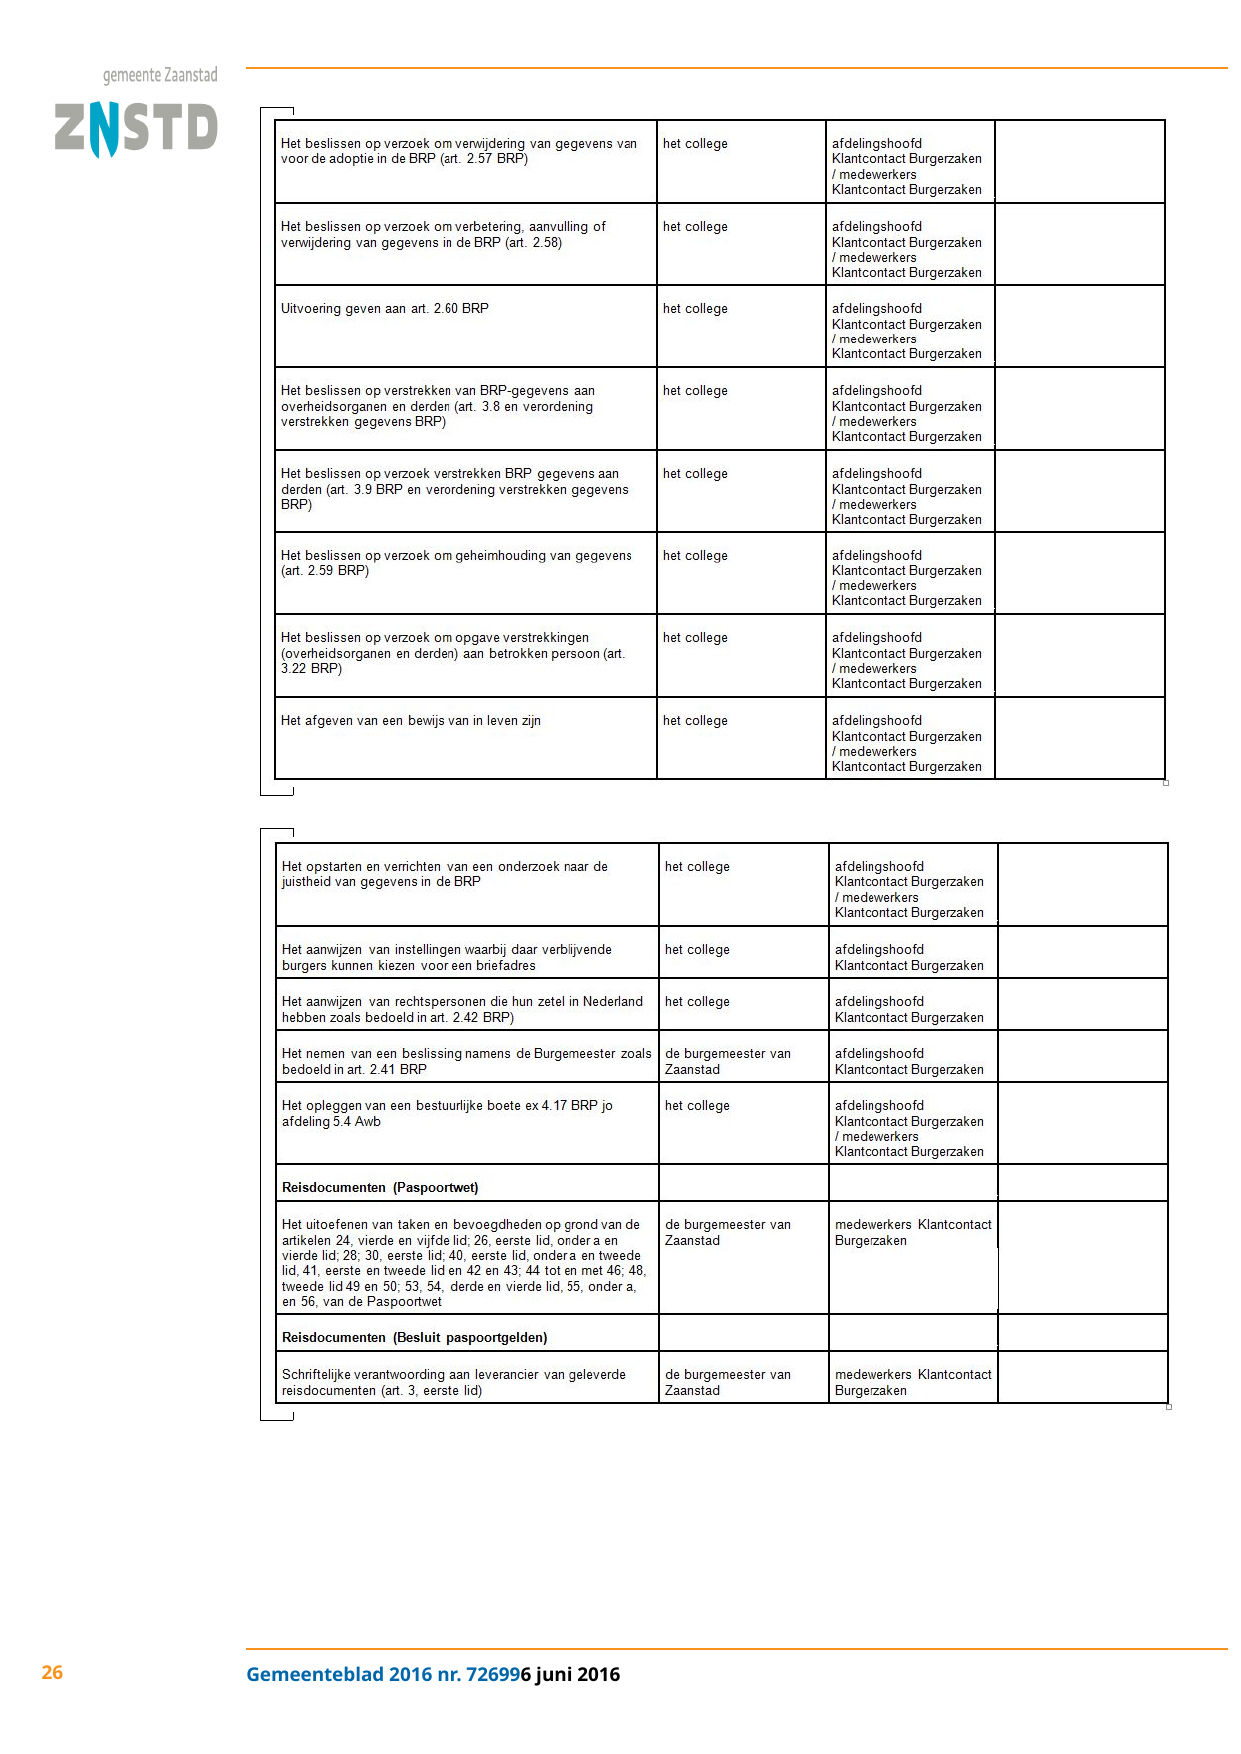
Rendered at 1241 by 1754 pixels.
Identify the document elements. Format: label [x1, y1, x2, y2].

picture [268, 115, 1173, 787]
picture [41, 47, 231, 172]
picture [268, 837, 1173, 1412]
